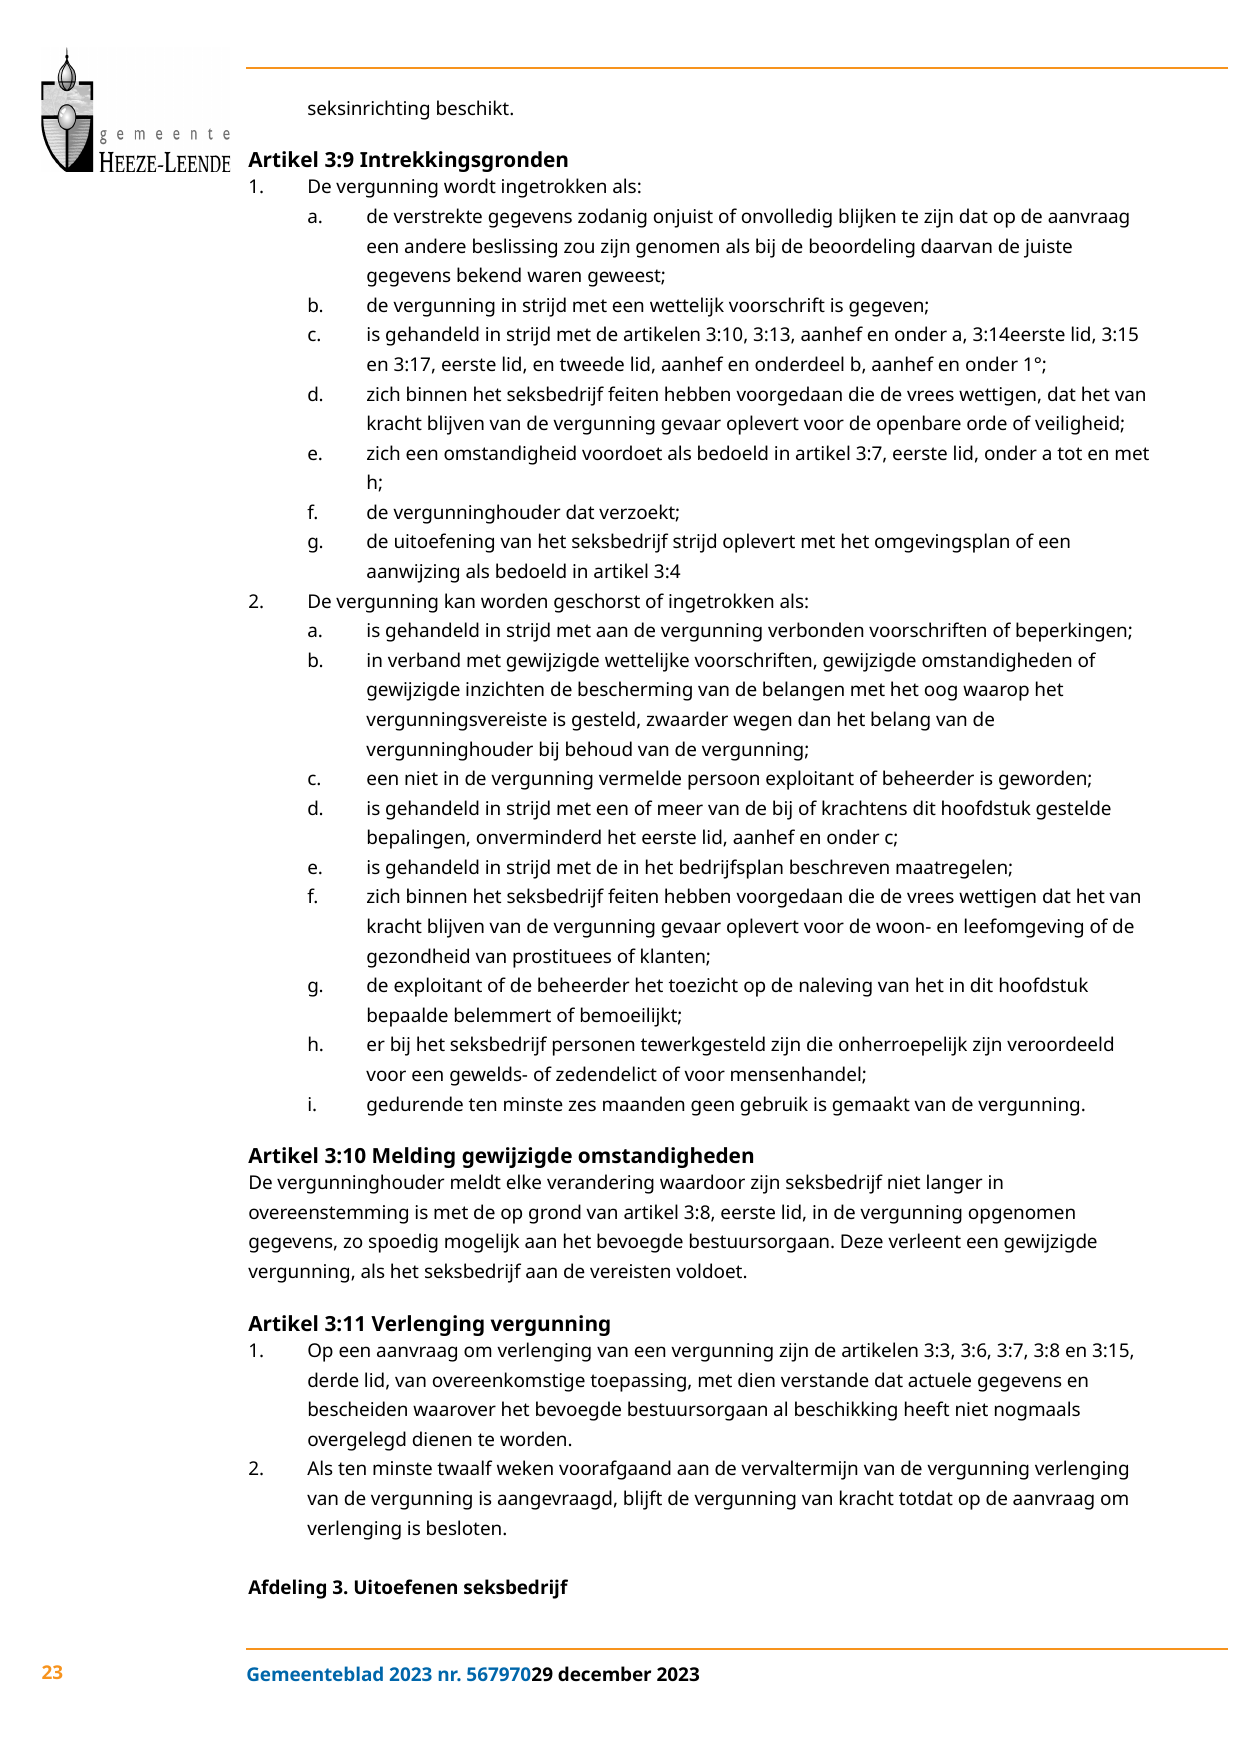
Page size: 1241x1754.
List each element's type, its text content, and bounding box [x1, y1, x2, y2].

list de exploitant of de beheerder het toezicht op de naleving van het in dit hoofdstuk bepaalde belemmert of bemoeilijkt; [307, 972, 1152, 1028]
list zich binnen het seksbedrijf feiten hebben voorgedaan die de vrees wettigen dat het van kracht blijven van de vergunning gevaar oplevert voor de woon- en leefomgeving of de gezondheid van prostituees of klanten; [307, 884, 1152, 968]
picture [41, 47, 231, 172]
list is gehandeld in strijd met de in het bedrijfsplan beschreven maatregelen; [307, 854, 1152, 880]
list De vergunning kan worden geschorst of ingetrokken als: [248, 588, 1152, 613]
list seksinrichting beschikt. [248, 95, 1152, 121]
list gedurende ten minste zes maanden geen gebruik is gemaakt van de vergunning. [307, 1091, 1152, 1116]
list Op een aanvraag om verlenging van een vergunning zijn de artikelen 3:3, 3:6, 3:7, 3:8 en 3:15, derde lid, van overeenkomstige toepassing, met dien verstande dat actuele gegevens en bescheiden waarover het bevoegde bestuursorgaan al beschikking heeft niet nogmaals overgelegd dienen te worden. [248, 1337, 1152, 1452]
list zich een omstandigheid voordoet als bedoeld in artikel 3:7, eerste lid, onder a tot en met h; [307, 440, 1152, 495]
list in verband met gewijzigde wettelijke voorschriften, gewijzigde omstandigheden of gewijzigde inzichten de bescherming van de belangen met het oog waarop het vergunningsvereiste is gesteld, zwaarder wegen dan het belang van de vergunninghouder bij behoud van de vergunning; [307, 647, 1152, 761]
list De vergunning wordt ingetrokken als: [248, 174, 1152, 199]
text De vergunninghouder meldt elke verandering waardoor zijn seksbedrijf niet langer in overeenstemming is met de op grond van artikel 3:8, eerste lid, in de vergunning opgenomen gegevens, zo spoedig mogelijk aan het bevoegde bestuursorgaan. Deze verleent een gewijzigde vergunning, als het seksbedrijf aan de vereisten voldoet. [248, 1169, 1152, 1284]
list Als ten minste twaalf weken voorafgaand aan de vervaltermijn van de vergunning verlenging van de vergunning is aangevraagd, blijft de vergunning van kracht totdat op de aanvraag om verlenging is besloten. [248, 1456, 1152, 1540]
text Artikel 3:11 Verlenging vergunning [248, 1309, 1152, 1337]
text Artikel 3:9 Intrekkingsgronden [248, 145, 1152, 174]
text Artikel 3:10 Melding gewijzigde omstandigheden [248, 1141, 1152, 1169]
list er bij het seksbedrijf personen tewerkgesteld zijn die onherroepelijk zijn veroordeeld voor een gewelds- of zedendelict of voor mensenhandel; [307, 1032, 1152, 1087]
list de verstrekte gegevens zodanig onjuist of onvolledig blijken te zijn dat op de aanvraag een andere beslissing zou zijn genomen als bij de beoordeling daarvan de juiste gegevens bekend waren geweest; [307, 203, 1152, 288]
list een niet in de vergunning vermelde persoon exploitant of beheerder is geworden; [307, 765, 1152, 791]
list de vergunninghouder dat verzoekt; [307, 499, 1152, 525]
list is gehandeld in strijd met aan de vergunning verbonden voorschriften of beperkingen; [307, 617, 1152, 643]
list de uitoefening van het seksbedrijf strijd oplevert met het omgevingsplan of een aanwijzing als bedoeld in artikel 3:4 [307, 529, 1152, 584]
list zich binnen het seksbedrijf feiten hebben voorgedaan die de vrees wettigen, dat het van kracht blijven van de vergunning gevaar oplevert voor de openbare orde of veiligheid; [307, 381, 1152, 436]
list is gehandeld in strijd met een of meer van de bij of krachtens dit hoofdstuk gestelde bepalingen, onverminderd het eerste lid, aanhef en onder c; [307, 795, 1152, 850]
text Afdeling 3. Uitoefenen seksbedrijf [248, 1574, 1152, 1599]
list de vergunning in strijd met een wettelijk voorschrift is gegeven; [307, 292, 1152, 318]
list is gehandeld in strijd met de artikelen 3:10, 3:13, aanhef en onder a, 3:14eerste lid, 3:15 en 3:17, eerste lid, en tweede lid, aanhef en onderdeel b, aanhef en onder 1°; [307, 322, 1152, 377]
